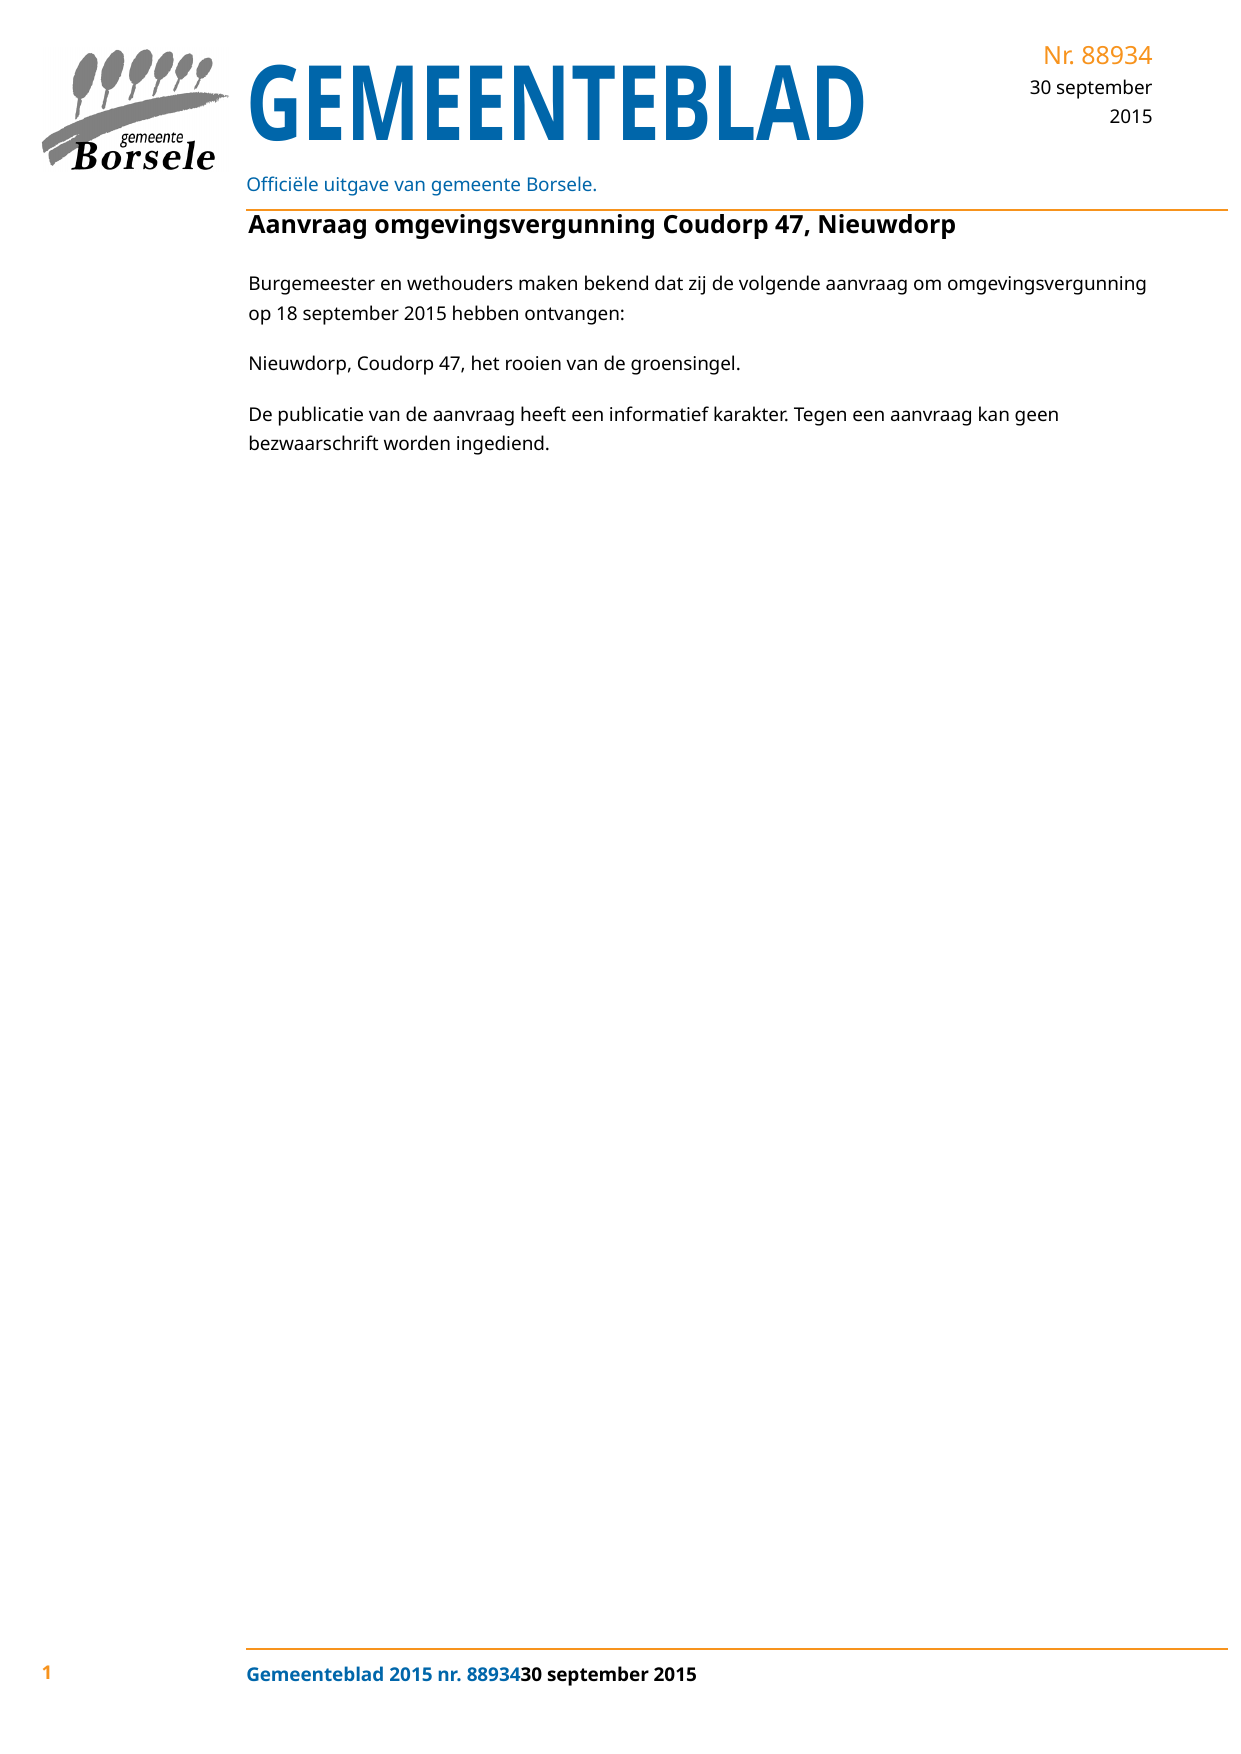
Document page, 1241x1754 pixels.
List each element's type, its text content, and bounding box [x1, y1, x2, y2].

picture [41, 47, 231, 172]
text De publicatie van de aanvraag heeft een informatief karakter. Tegen een aanvraag kan geen bezwaarschrift worden ingediend. [248, 401, 1152, 456]
text Burgemeester en wethouders maken bekend dat zij de volgende aanvraag om omgevingsvergunning op 18 september 2015 hebben ontvangen: [248, 270, 1152, 326]
text Aanvraag omgevingsvergunning Coudorp 47, Nieuwdorp [248, 211, 1152, 241]
text Nieuwdorp, Coudorp 47, het rooien van de groensingel. [248, 350, 1152, 376]
